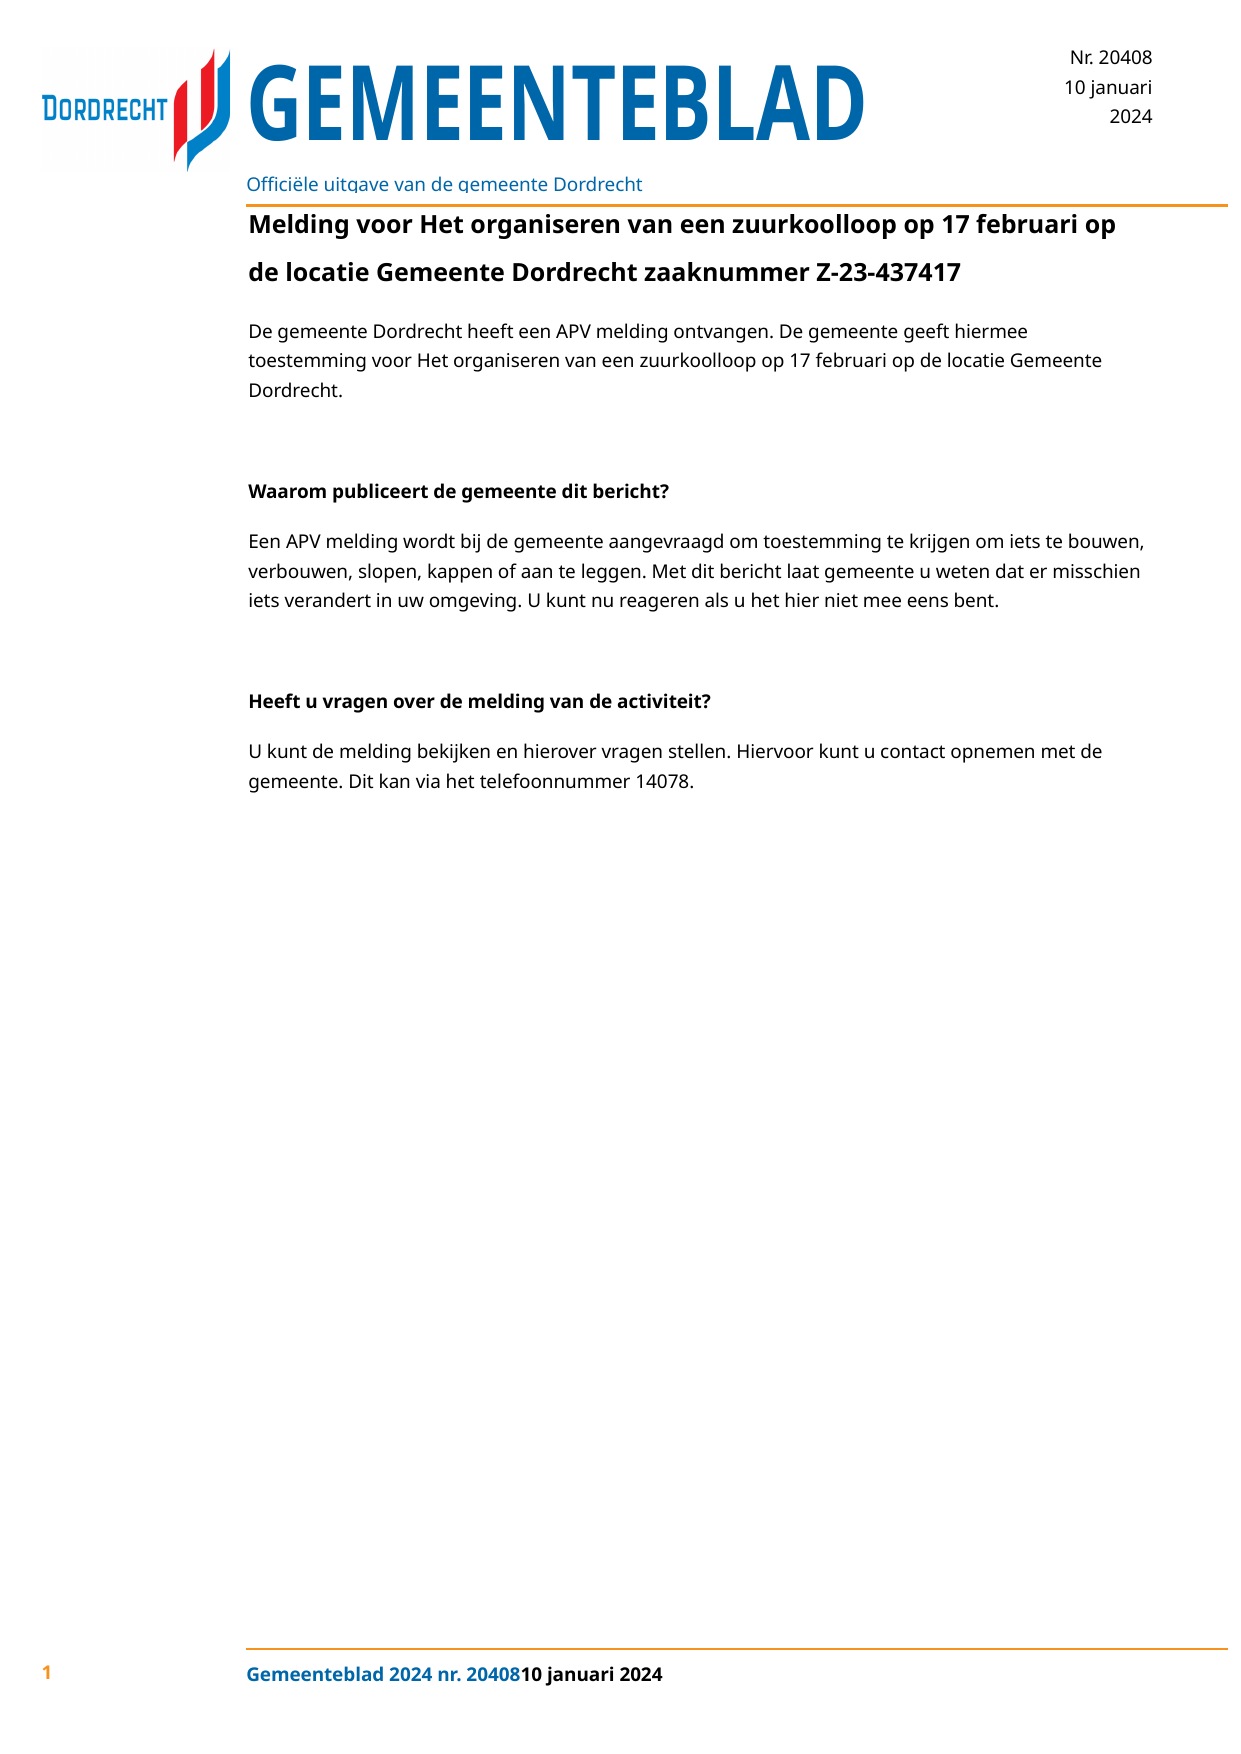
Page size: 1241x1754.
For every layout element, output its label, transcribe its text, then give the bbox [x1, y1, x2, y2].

text De gemeente Dordrecht heeft een APV melding ontvangen. De gemeente geeft hiermee toestemming voor Het organiseren van een zuurkoolloop op 17 februari op de locatie Gemeente Dordrecht. [248, 318, 1152, 403]
text U kunt de melding bekijken en hierover vragen stellen. Hiervoor kunt u contact opnemen met de gemeente. Dit kan via het telefoonnummer 14078. [248, 739, 1152, 794]
text Melding voor Het organiseren van een zuurkoolloop op 17 februari op de locatie Gemeente Dordrecht zaaknummer Z-23-437417 [248, 207, 1152, 288]
text Waarom publiceert de gemeente dit bericht? [248, 478, 1152, 504]
picture [41, 47, 231, 172]
text Heeft u vragen over de melding van de activiteit? [248, 688, 1152, 714]
text Een APV melding wordt bij de gemeente aangevraagd om toestemming te krijgen om iets te bouwen, verbouwen, slopen, kappen of aan te leggen. Met dit bericht laat gemeente u weten dat er misschien iets verandert in uw omgeving. U kunt nu reageren als u het hier niet mee eens bent. [248, 528, 1152, 613]
